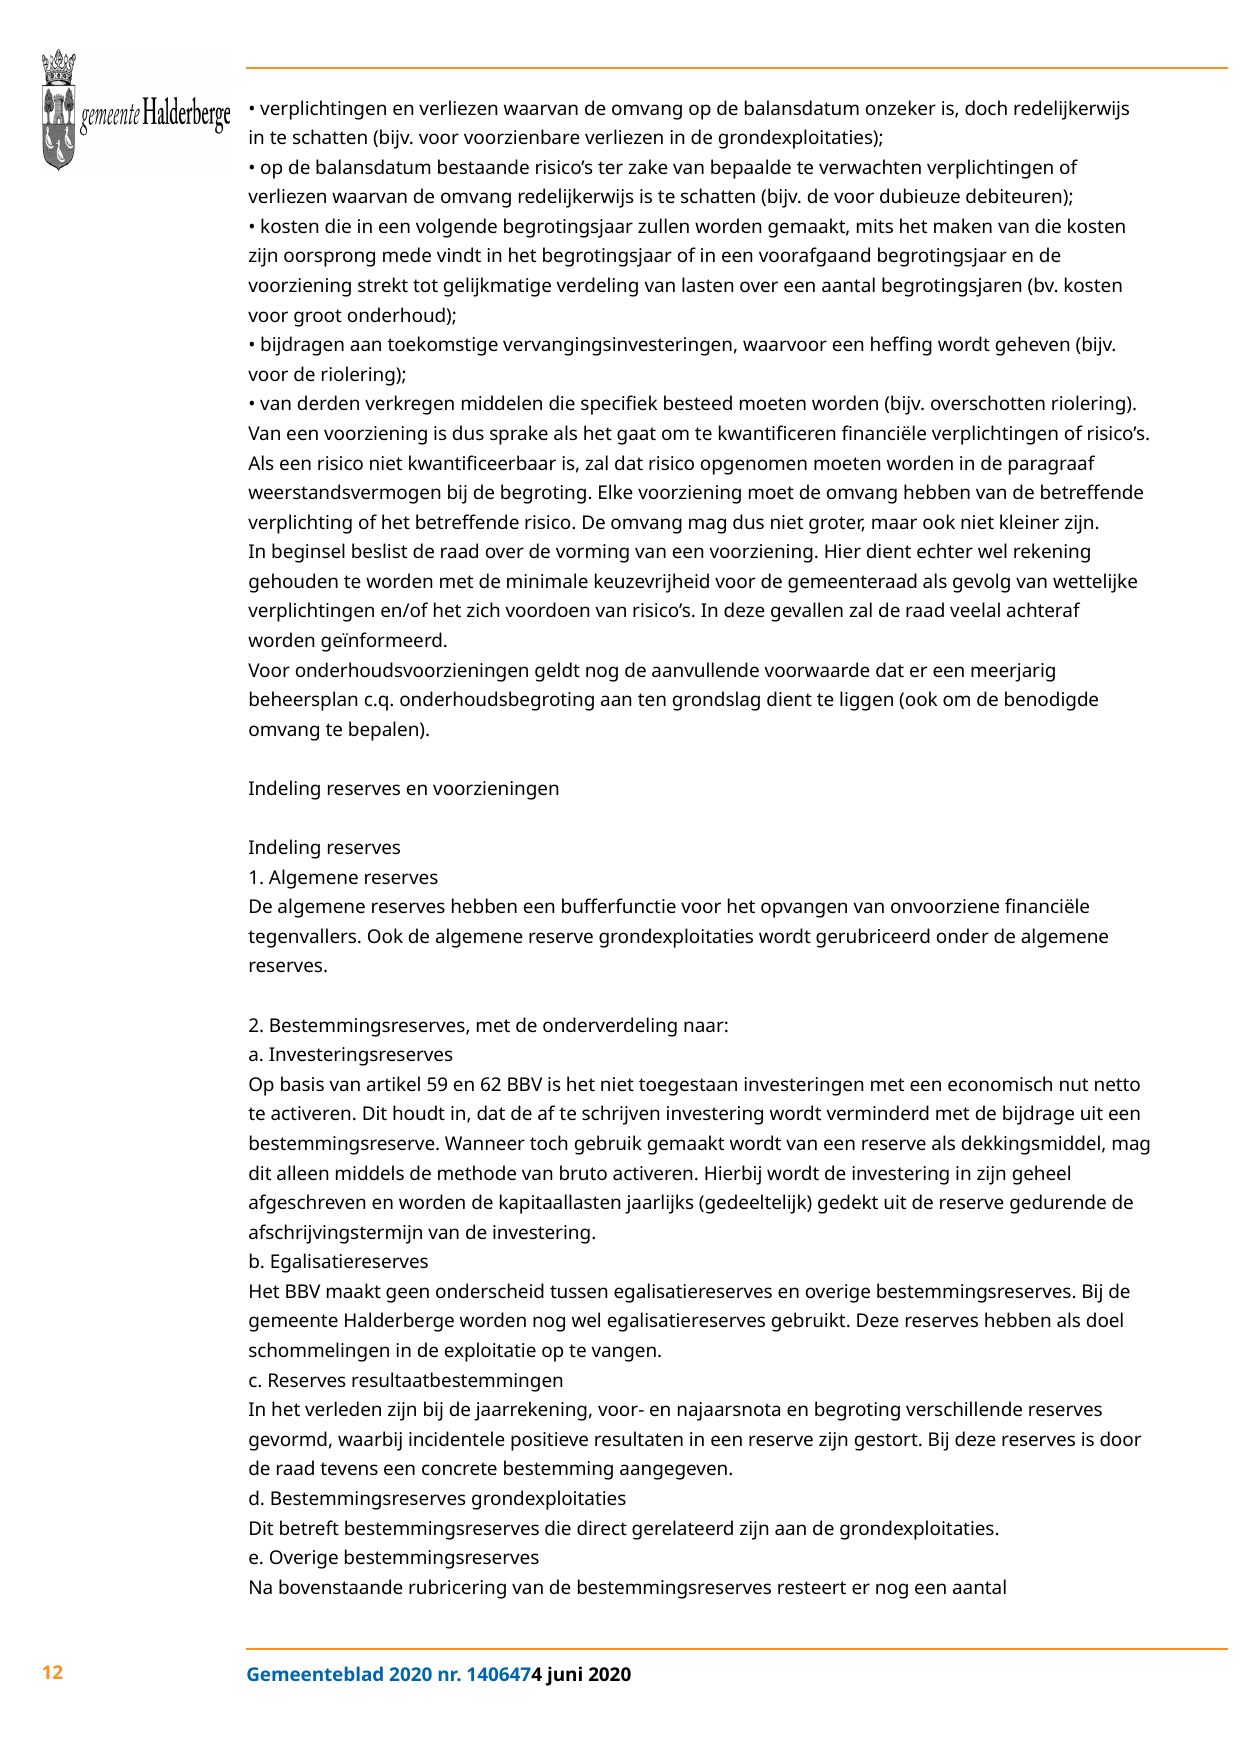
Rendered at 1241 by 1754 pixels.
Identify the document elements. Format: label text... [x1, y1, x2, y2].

text • kosten die in een volgende begrotingsjaar zullen worden gemaakt, mits het maken van die kosten zijn oorsprong mede vindt in het begrotingsjaar of in een voorafgaand begrotingsjaar en de voorziening strekt tot gelijkmatige verdeling van lasten over een aantal begrotingsjaren (bv. kosten voor groot onderhoud); [248, 213, 1152, 328]
text Het BBV maakt geen onderscheid tussen egalisatiereserves en overige bestemmingsreserves. Bij de gemeente Halderberge worden nog wel egalisatiereserves gebruikt. Deze reserves hebben als doel schommelingen in de exploitatie op te vangen. [248, 1278, 1152, 1363]
text 2. Bestemmingsreserves, met de onderverdeling naar: [248, 1012, 1152, 1038]
text c. Reserves resultaatbestemmingen [248, 1367, 1152, 1393]
text Van een voorziening is dus sprake als het gaat om te kwantificeren financiële verplichtingen of risico’s. Als een risico niet kwantificeerbaar is, zal dat risico opgenomen moeten worden in de paragraaf weerstandsvermogen bij de begroting. Elke voorziening moet de omvang hebben van de betreffende verplichting of het betreffende risico. De omvang mag dus niet groter, maar ook niet kleiner zijn. [248, 420, 1152, 535]
text Voor onderhoudsvoorzieningen geldt nog de aanvullende voorwaarde dat er een meerjarig beheersplan c.q. onderhoudsbegroting aan ten grondslag dient te liggen (ook om de benodigde omvang te bepalen). [248, 657, 1152, 742]
text • verplichtingen en verliezen waarvan de omvang op de balansdatum onzeker is, doch redelijkerwijs in te schatten (bijv. voor voorzienbare verliezen in de grondexploitaties); [248, 95, 1152, 150]
text e. Overige bestemmingsreserves [248, 1544, 1152, 1570]
text Op basis van artikel 59 en 62 BBV is het niet toegestaan investeringen met een economisch nut netto te activeren. Dit houdt in, dat de af te schrijven investering wordt verminderd met de bijdrage uit een bestemmingsreserve. Wanneer toch gebruik gemaakt wordt van een reserve als dekkingsmiddel, mag dit alleen middels de methode van bruto activeren. Hierbij wordt de investering in zijn geheel afgeschreven en worden de kapitaallasten jaarlijks (gedeeltelijk) gedekt uit de reserve gedurende de afschrijvingstermijn van de investering. [248, 1071, 1152, 1245]
text • bijdragen aan toekomstige vervangingsinvesteringen, waarvoor een heffing wordt geheven (bijv. voor de riolering); [248, 331, 1152, 387]
text d. Bestemmingsreserves grondexploitaties [248, 1485, 1152, 1511]
picture [41, 47, 231, 172]
text In het verleden zijn bij de jaarrekening, voor- en najaarsnota en begroting verschillende reserves gevormd, waarbij incidentele positieve resultaten in een reserve zijn gestort. Bij deze reserves is door de raad tevens een concrete bestemming aangegeven. [248, 1396, 1152, 1481]
text De algemene reserves hebben een bufferfunctie voor het opvangen van onvoorziene financiële tegenvallers. Ook de algemene reserve grondexploitaties wordt gerubriceerd onder de algemene reserves. [248, 893, 1152, 978]
text b. Egalisatiereserves [248, 1248, 1152, 1274]
text Na bovenstaande rubricering van de bestemmingsreserves resteert er nog een aantal [248, 1574, 1152, 1600]
text Indeling reserves en voorzieningen [248, 775, 1152, 801]
text a. Investeringsreserves [248, 1041, 1152, 1067]
text Dit betreft bestemmingsreserves die direct gerelateerd zijn aan de grondexploitaties. [248, 1515, 1152, 1541]
text • op de balansdatum bestaande risico’s ter zake van bepaalde te verwachten verplichtingen of verliezen waarvan de omvang redelijkerwijs is te schatten (bijv. de voor dubieuze debiteuren); [248, 154, 1152, 209]
text • van derden verkregen middelen die specifiek besteed moeten worden (bijv. overschotten riolering). [248, 391, 1152, 416]
text In beginsel beslist de raad over de vorming van een voorziening. Hier dient echter wel rekening gehouden te worden met de minimale keuzevrijheid voor de gemeenteraad als gevolg van wettelijke verplichtingen en/of het zich voordoen van risico’s. In deze gevallen zal de raad veelal achteraf worden geïnformeerd. [248, 538, 1152, 653]
text 1. Algemene reserves [248, 864, 1152, 890]
text Indeling reserves [248, 834, 1152, 860]
